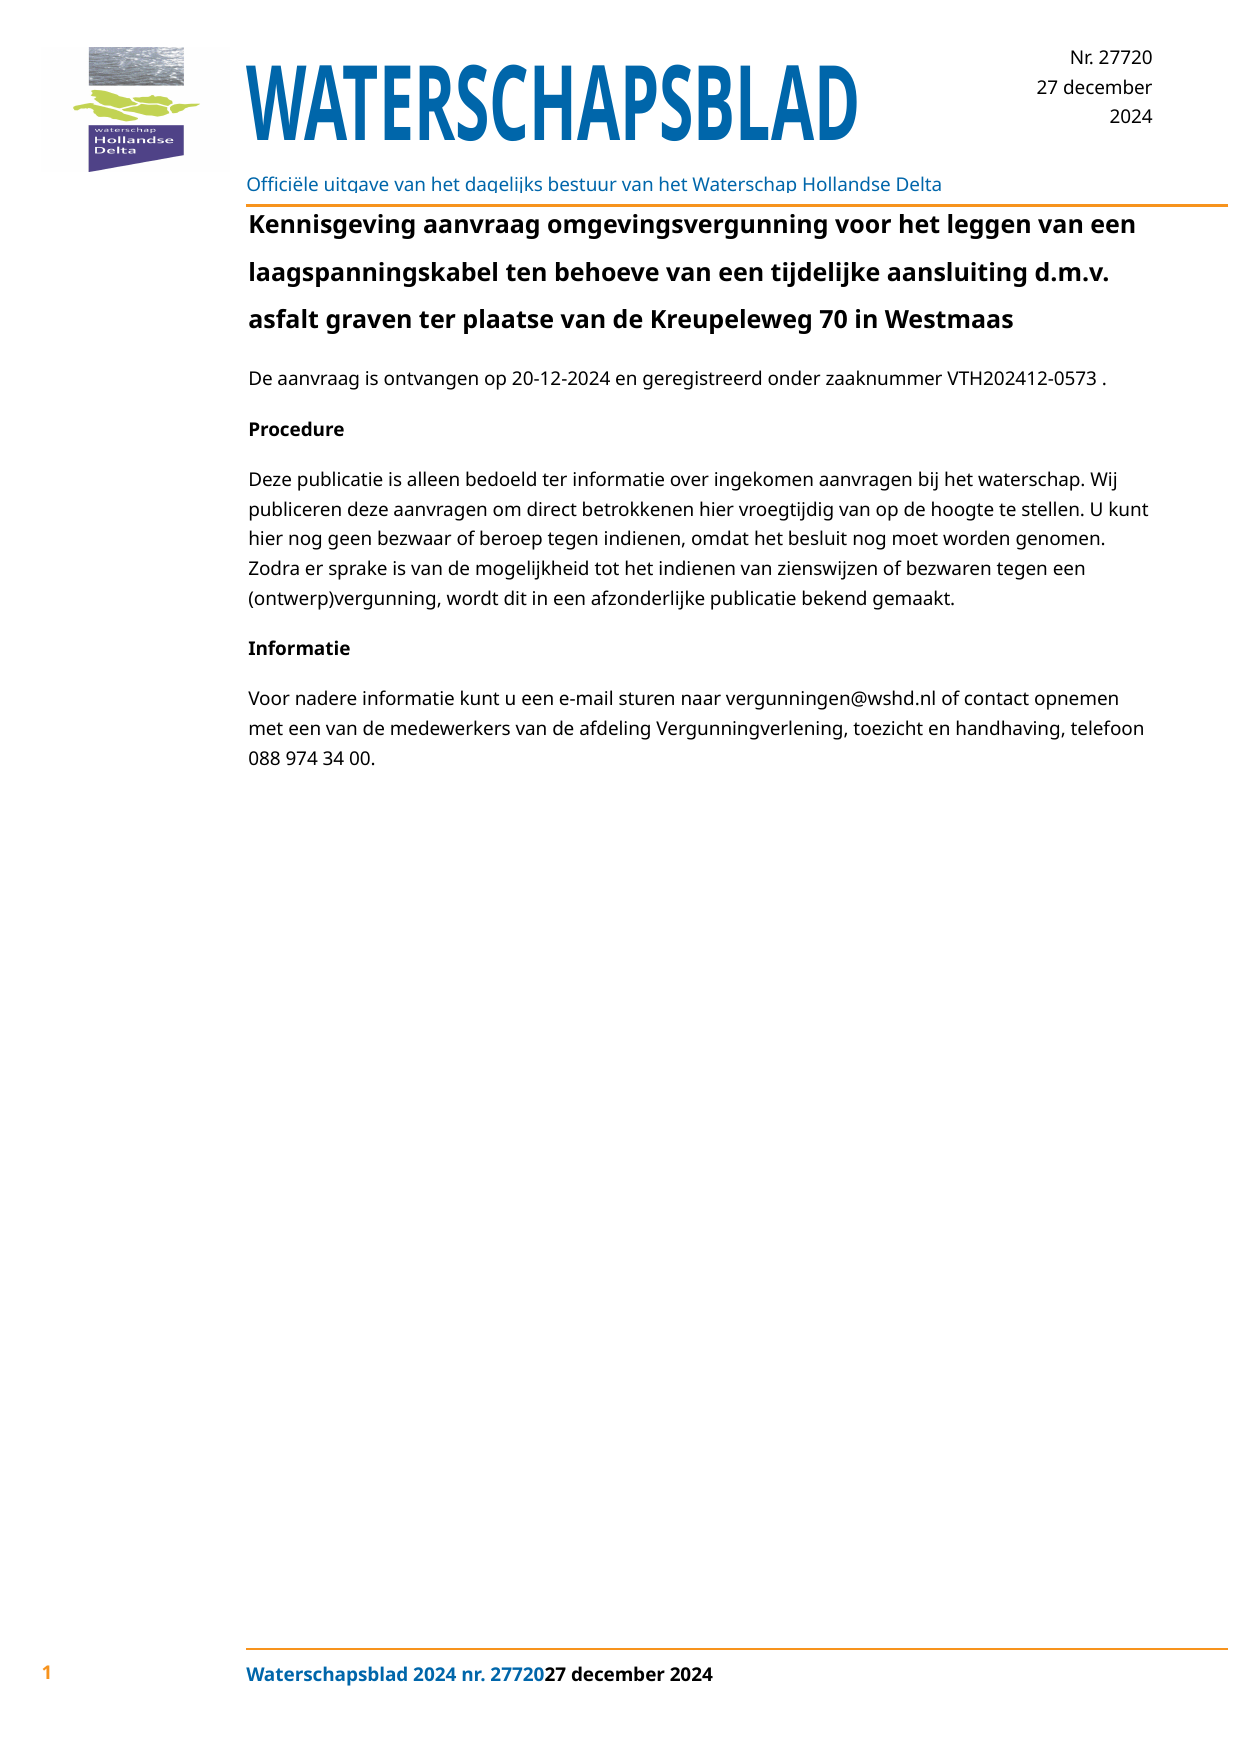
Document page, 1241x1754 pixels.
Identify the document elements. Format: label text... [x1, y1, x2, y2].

text De aanvraag is ontvangen op 20-12-2024 en geregistreerd onder zaaknummer VTH202412-0573 . [248, 366, 1152, 391]
picture [41, 47, 231, 172]
text Voor nadere informatie kunt u een e-mail sturen naar vergunningen@wshd.nl of contact opnemen met een van de medewerkers van de afdeling Vergunningverlening, toezicht en handhaving, telefoon 088 974 34 00. [248, 686, 1152, 770]
text Kennisgeving aanvraag omgevingsvergunning voor het leggen van een laagspanningskabel ten behoeve van een tijdelijke aansluiting d.m.v. asfalt graven ter plaatse van de Kreupeleweg 70 in Westmaas [248, 207, 1152, 336]
text Deze publicatie is alleen bedoeld ter informatie over ingekomen aanvragen bij het waterschap. Wij publiceren deze aanvragen om direct betrokkenen hier vroegtijdig van op de hoogte te stellen. U kunt hier nog geen bezwaar of beroep tegen indienen, omdat het besluit nog moet worden genomen. Zodra er sprake is van de mogelijkheid tot het indienen van zienswijzen of bezwaren tegen een (ontwerp)vergunning, wordt dit in een afzonderlijke publicatie bekend gemaakt. [248, 466, 1152, 610]
text Informatie [248, 635, 1152, 661]
text Procedure [248, 416, 1152, 442]
